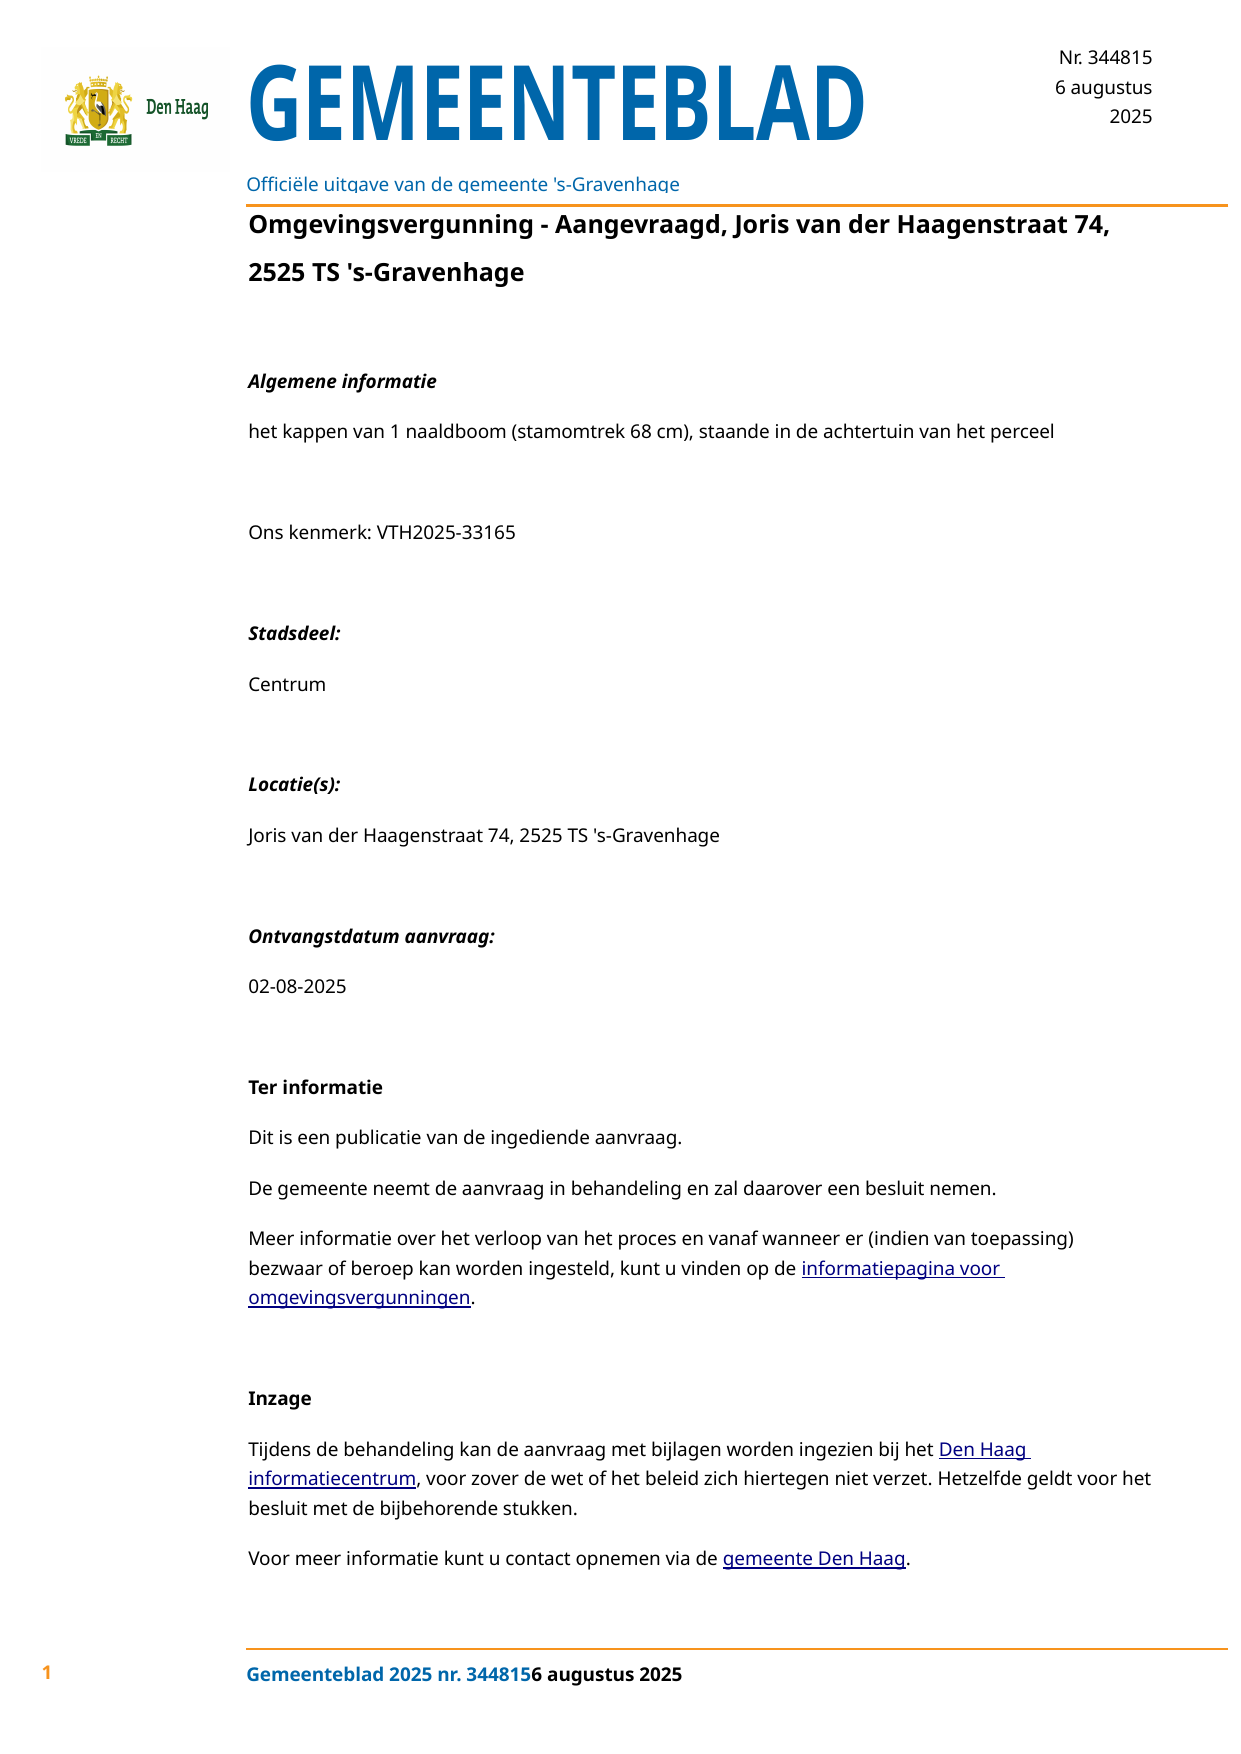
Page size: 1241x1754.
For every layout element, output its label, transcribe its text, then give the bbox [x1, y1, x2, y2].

text Dit is een publicatie van de ingediende aanvraag. [248, 1124, 1152, 1150]
text Tijdens de behandeling kan de aanvraag met bijlagen worden ingezien bij het Den Haag informatiecentrum, voor zover de wet of het beleid zich hiertegen niet verzet. Hetzelfde geldt voor het besluit met de bijbehorende stukken. [248, 1436, 1152, 1521]
text Stadsdeel: [248, 620, 1152, 646]
picture [41, 47, 231, 172]
text Meer informatie over het verloop van het proces en vanaf wanneer er (indien van toepassing) bezwaar of beroep kan worden ingesteld, kunt u vinden op de informatiepagina voor omgevingsvergunningen. [248, 1225, 1152, 1310]
text het kappen van 1 naaldboom (stamomtrek 68 cm), staande in de achtertuin van het perceel [248, 419, 1152, 444]
text Ons kenmerk: VTH2025-33165 [248, 519, 1152, 545]
text Ontvangstdatum aanvraag: [248, 923, 1152, 949]
text Centrum [248, 671, 1152, 697]
text De gemeente neemt de aanvraag in behandeling en zal daarover een besluit nemen. [248, 1175, 1152, 1201]
text Locatie(s): [248, 772, 1152, 797]
text Omgevingsvergunning - Aangevraagd, Joris van der Haagenstraat 74, 2525 TS 's-Gravenhage [248, 207, 1152, 288]
text Ter informatie [248, 1074, 1152, 1100]
text 02-08-2025 [248, 973, 1152, 999]
text Voor meer informatie kunt u contact opnemen via de gemeente Den Haag. [248, 1545, 1152, 1571]
text Algemene informatie [248, 368, 1152, 394]
text Joris van der Haagenstraat 74, 2525 TS 's-Gravenhage [248, 822, 1152, 848]
text Inzage [248, 1385, 1152, 1411]
